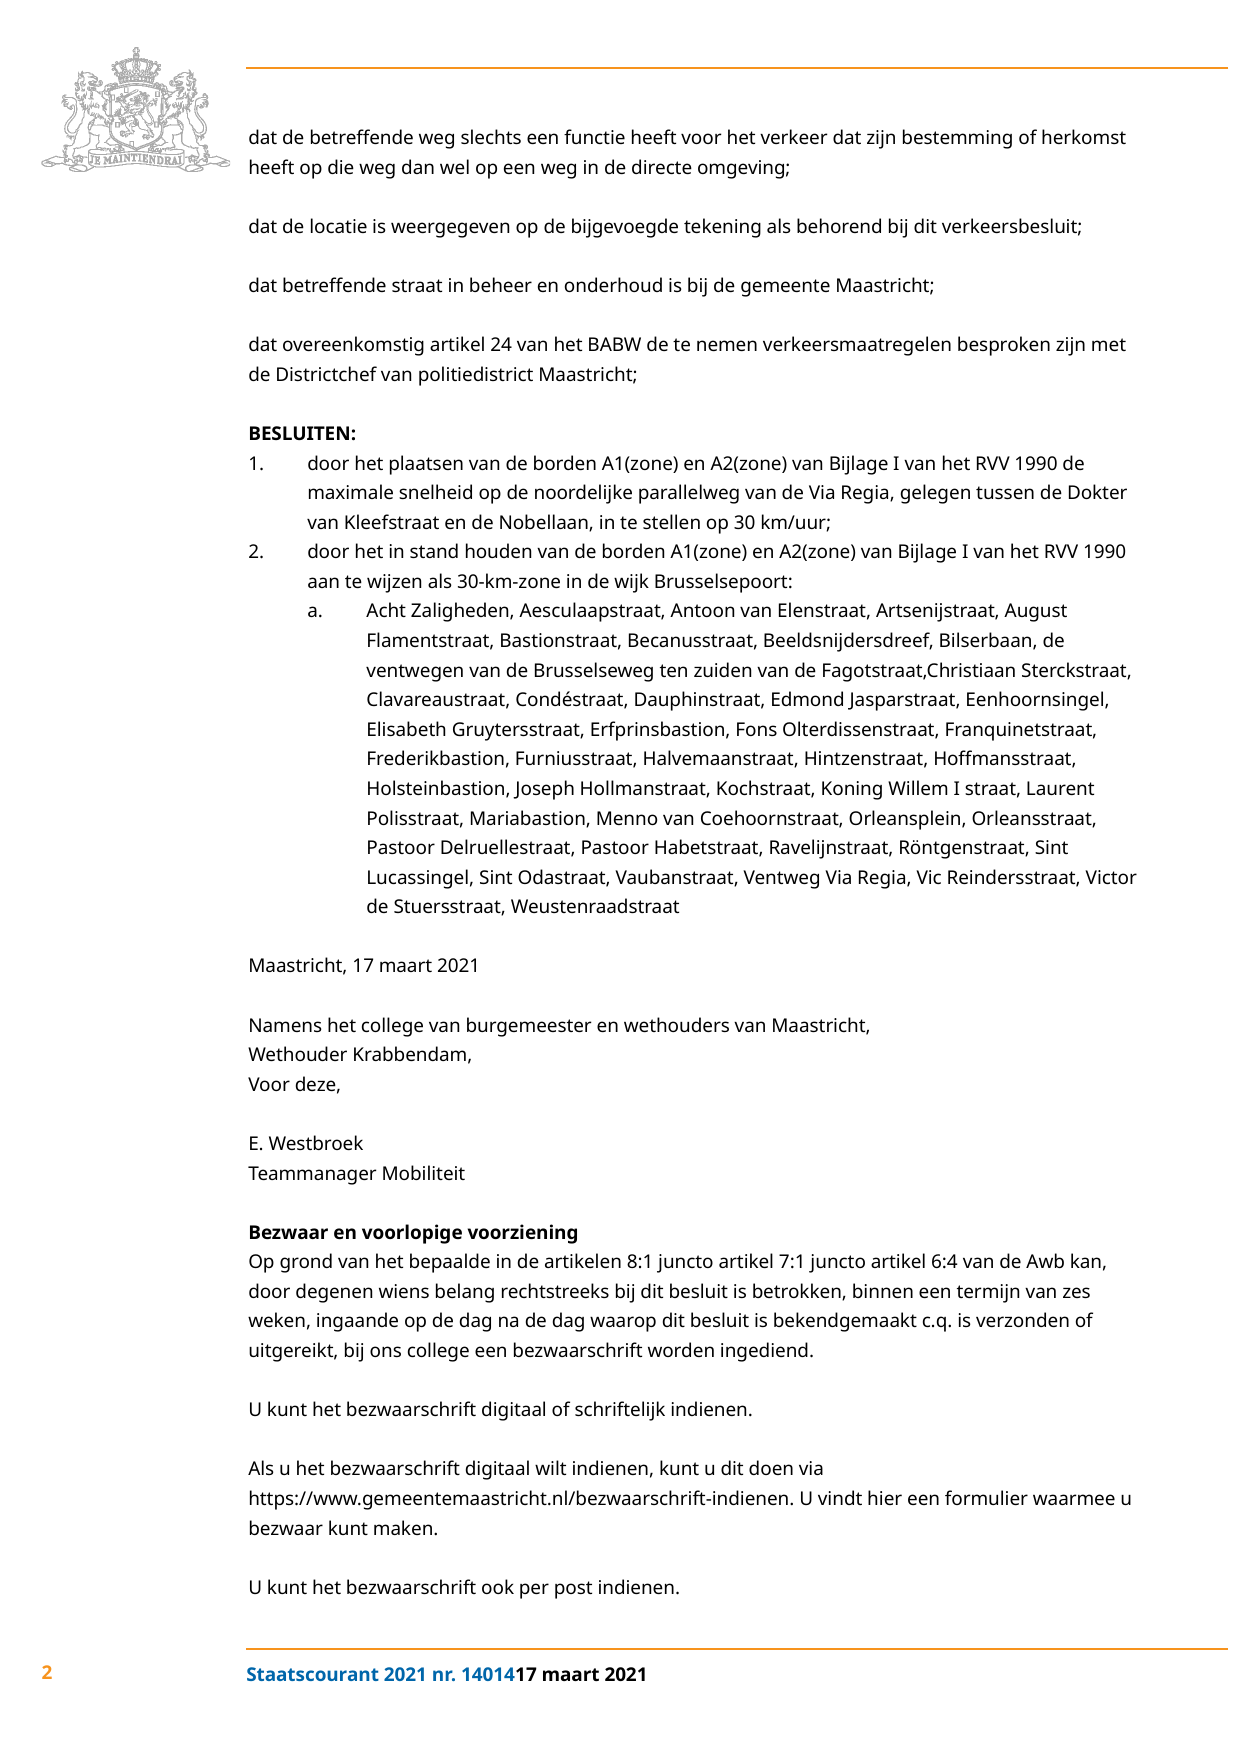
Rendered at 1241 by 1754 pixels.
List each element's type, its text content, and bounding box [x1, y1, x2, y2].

text Teammanager Mobiliteit [248, 1160, 1152, 1186]
text Namens het college van burgemeester en wethouders van Maastricht, [248, 1012, 1152, 1038]
text Maastricht, 17 maart 2021 [248, 953, 1152, 978]
text dat de locatie is weergegeven op de bijgevoegde tekening als behorend bij dit verkeersbesluit; [248, 213, 1152, 239]
text E. Westbroek [248, 1130, 1152, 1156]
list Acht Zaligheden, Aesculaapstraat, Antoon van Elenstraat, Artsenijstraat, August Flamentstraat, Bastionstraat, Becanusstraat, Beeldsnijdersdreef, Bilserbaan, de ventwegen van de Brusselseweg ten zuiden van de Fagotstraat,Christiaan Sterckstraat, Clavareaustraat, Condéstraat, Dauphinstraat, Edmond Jasparstraat, Eenhoornsingel, Elisabeth Gruytersstraat, Erfprinsbastion, Fons Olterdissenstraat, Franquinetstraat, Frederikbastion, Furniusstraat, Halvemaanstraat, Hintzenstraat, Hoffmansstraat, Holsteinbastion, Joseph Hollmanstraat, Kochstraat, Koning Willem I straat, Laurent Polisstraat, Mariabastion, Menno van Coehoornstraat, Orleansplein, Orleansstraat, Pastoor Delruellestraat, Pastoor Habetstraat, Ravelijnstraat, Röntgenstraat, Sint Lucassingel, Sint Odastraat, Vaubanstraat, Ventweg Via Regia, Vic Reindersstraat, Victor de Stuersstraat, Weustenraadstraat [307, 598, 1152, 919]
text U kunt het bezwaarschrift digitaal of schriftelijk indienen. [248, 1396, 1152, 1422]
text Wethouder Krabbendam, [248, 1041, 1152, 1067]
picture [41, 47, 231, 172]
text Bezwaar en voorlopige voorziening [248, 1219, 1152, 1245]
text Als u het bezwaarschrift digitaal wilt indienen, kunt u dit doen via https://www.gemeentemaastricht.nl/bezwaarschrift-indienen. U vindt hier een formulier waarmee u bezwaar kunt maken. [248, 1456, 1152, 1541]
text Voor deze, [248, 1071, 1152, 1097]
text BESLUITEN: [248, 420, 1152, 446]
list door het plaatsen van de borden A1(zone) en A2(zone) van Bijlage I van het RVV 1990 de maximale snelheid op de noordelijke parallelweg van de Via Regia, gelegen tussen de Dokter van Kleefstraat en de Nobellaan, in te stellen op 30 km/uur; [248, 450, 1152, 535]
text dat de betreffende weg slechts een functie heeft voor het verkeer dat zijn bestemming of herkomst heeft op die weg dan wel op een weg in de directe omgeving; [248, 124, 1152, 180]
text Op grond van het bepaalde in de artikelen 8:1 juncto artikel 7:1 juncto artikel 6:4 van de Awb kan, door degenen wiens belang rechtstreeks bij dit besluit is betrokken, binnen een termijn van zes weken, ingaande op de dag na de dag waarop dit besluit is bekendgemaakt c.q. is verzonden of uitgereikt, bij ons college een bezwaarschrift worden ingediend. [248, 1248, 1152, 1363]
text U kunt het bezwaarschrift ook per post indienen. [248, 1574, 1152, 1600]
text dat overeenkomstig artikel 24 van het BABW de te nemen verkeersmaatregelen besproken zijn met de Districtchef van politiedistrict Maastricht; [248, 331, 1152, 387]
text dat betreffende straat in beheer en onderhoud is bij de gemeente Maastricht; [248, 272, 1152, 298]
list door het in stand houden van de borden A1(zone) en A2(zone) van Bijlage I van het RVV 1990 aan te wijzen als 30-km-zone in de wijk Brusselsepoort: [248, 538, 1152, 594]
